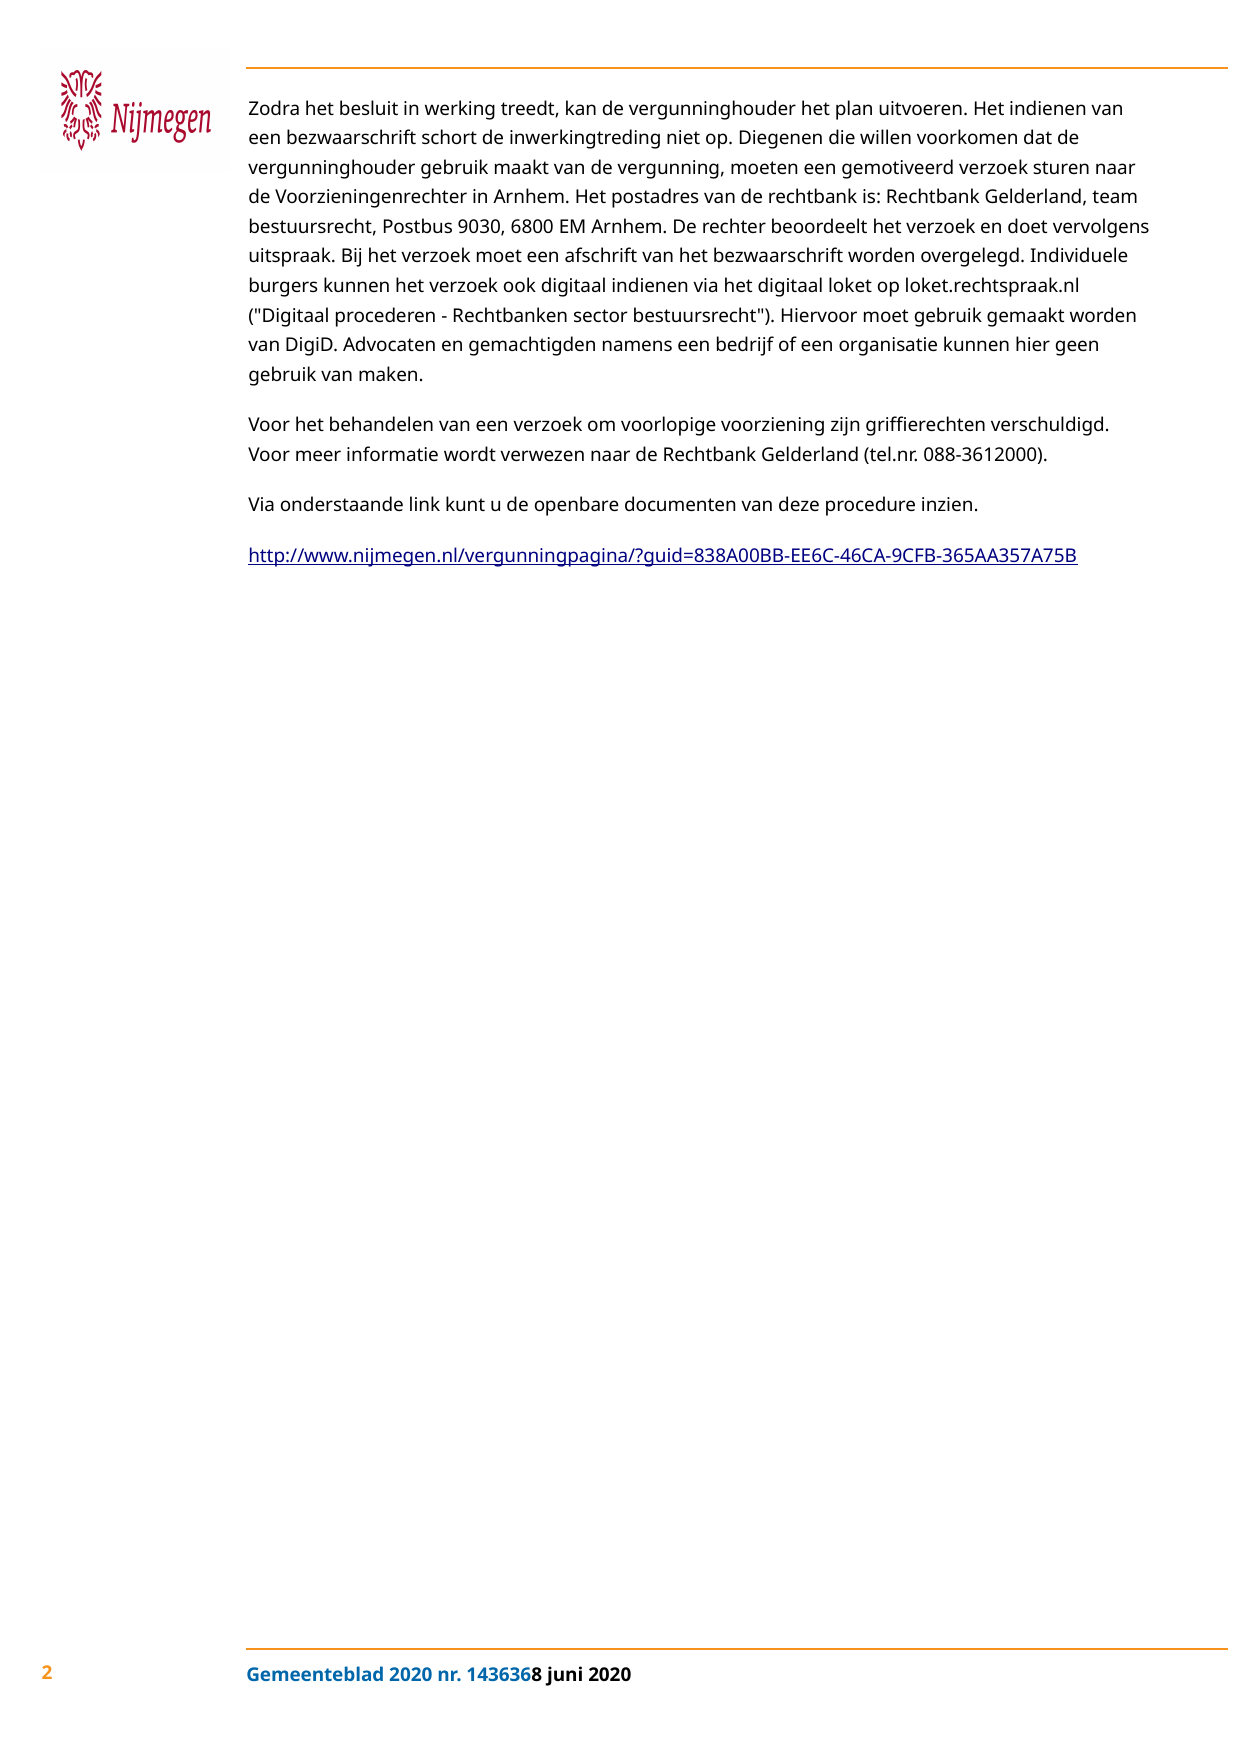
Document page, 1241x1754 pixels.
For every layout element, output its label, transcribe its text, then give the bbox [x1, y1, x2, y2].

text Via onderstaande link kunt u de openbare documenten van deze procedure inzien. [248, 491, 1152, 517]
text Zodra het besluit in werking treedt, kan de vergunninghouder het plan uitvoeren. Het indienen van een bezwaarschrift schort de inwerkingtreding niet op. Diegenen die willen voorkomen dat de vergunninghouder gebruik maakt van de vergunning, moeten een gemotiveerd verzoek sturen naar de Voorzieningenrechter in Arnhem. Het postadres van de rechtbank is: Rechtbank Gelderland, team bestuursrecht, Postbus 9030, 6800 EM Arnhem. De rechter beoordeelt het verzoek en doet vervolgens uitspraak. Bij het verzoek moet een afschrift van het bezwaarschrift worden overgelegd. Individuele burgers kunnen het verzoek ook digitaal indienen via het digitaal loket op loket.rechtspraak.nl ("Digitaal procederen - Rechtbanken sector bestuursrecht"). Hiervoor moet gebruik gemaakt worden van DigiD. Advocaten en gemachtigden namens een bedrijf of een organisatie kunnen hier geen gebruik van maken. [248, 95, 1152, 387]
picture [41, 47, 231, 172]
text http://www.nijmegen.nl/vergunningpagina/?guid=838A00BB-EE6C-46CA-9CFB-365AA357A75B [248, 542, 1152, 568]
text Voor het behandelen van een verzoek om voorlopige voorziening zijn griffierechten verschuldigd. Voor meer informatie wordt verwezen naar de Rechtbank Gelderland (tel.nr. 088-3612000). [248, 411, 1152, 467]
